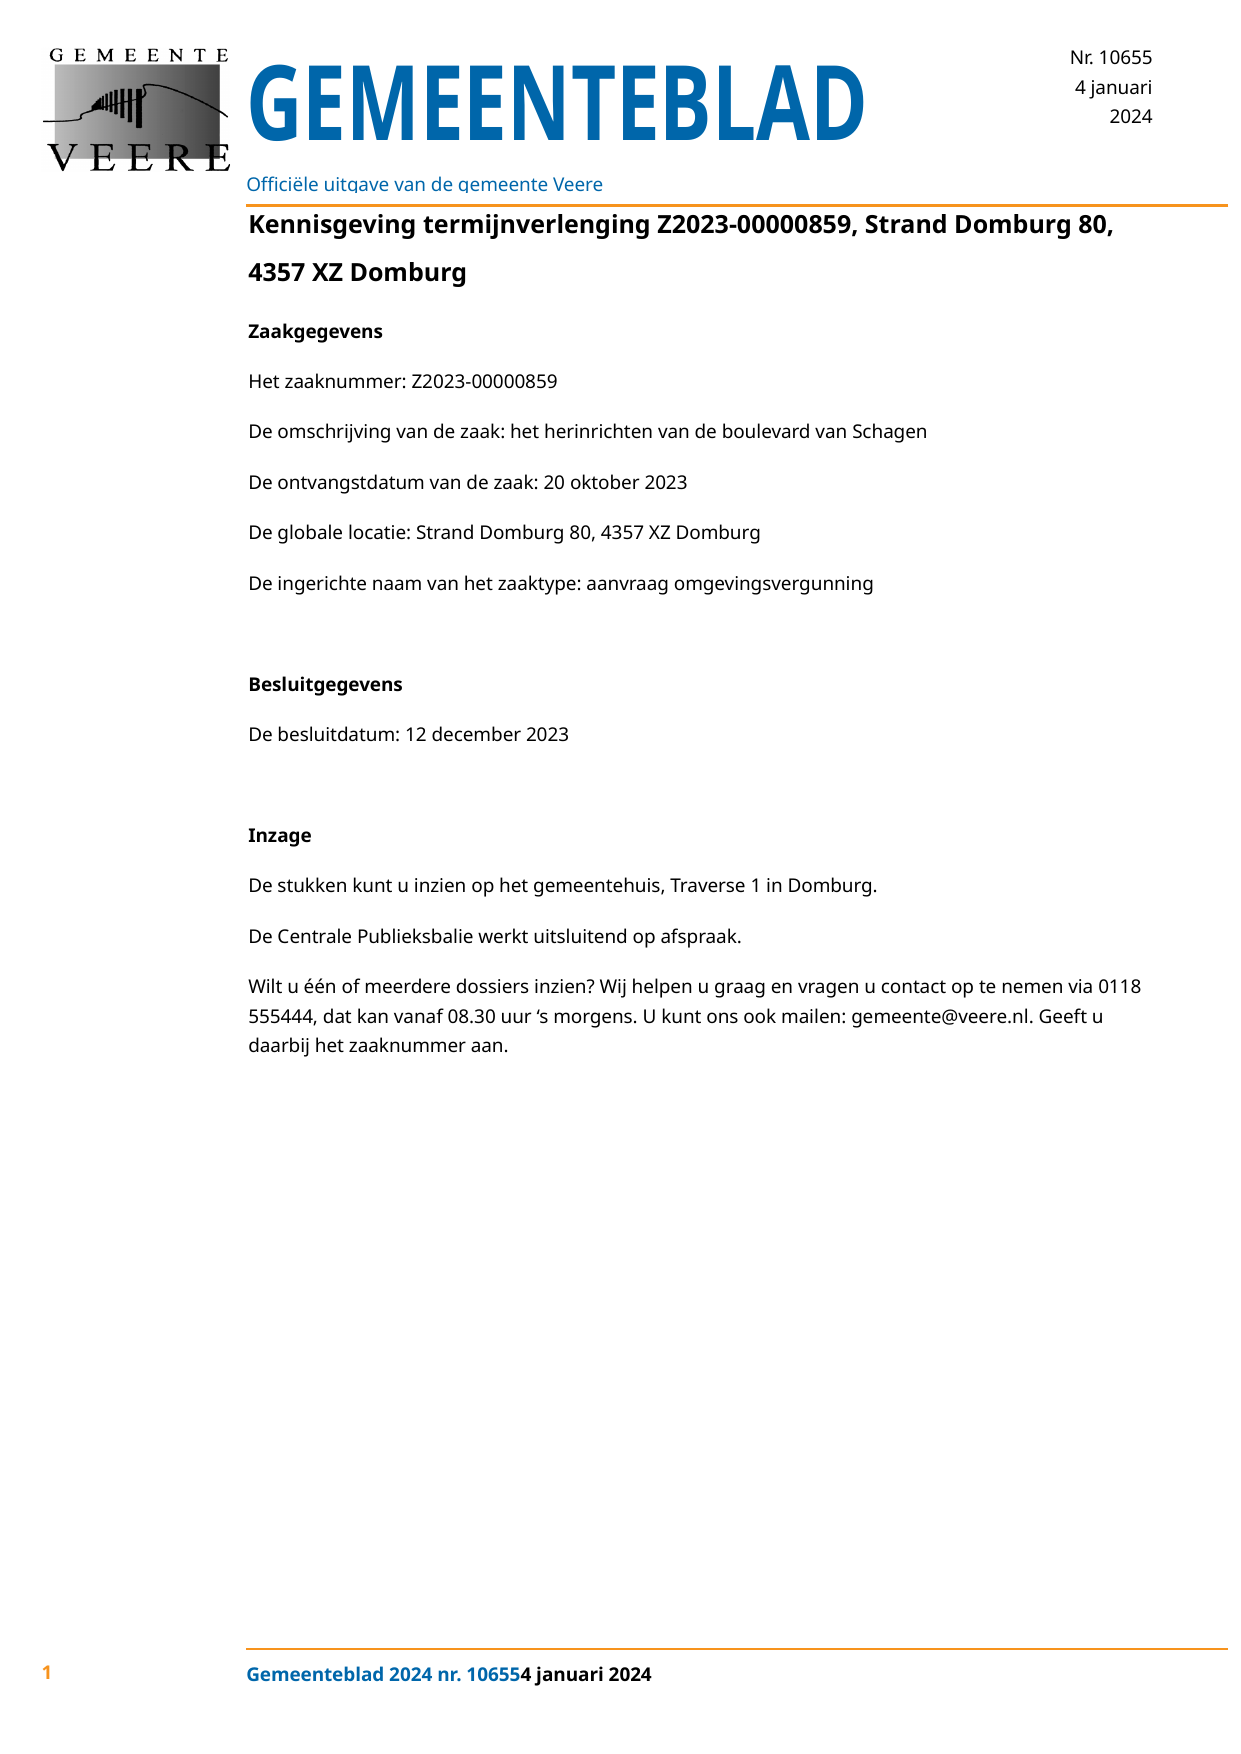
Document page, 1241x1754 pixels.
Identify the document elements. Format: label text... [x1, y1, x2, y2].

text De globale locatie: Strand Domburg 80, 4357 XZ Domburg [248, 519, 1152, 545]
text De stukken kunt u inzien op het gemeentehuis, Traverse 1 in Domburg. [248, 872, 1152, 898]
text De omschrijving van de zaak: het herinrichten van de boulevard van Schagen [248, 419, 1152, 444]
text De ontvangstdatum van de zaak: 20 oktober 2023 [248, 469, 1152, 495]
text Wilt u één of meerdere dossiers inzien? Wij helpen u graag en vragen u contact op te nemen via 0118 555444, dat kan vanaf 08.30 uur ‘s morgens. U kunt ons ook mailen: gemeente@veere.nl. Geeft u daarbij het zaaknummer aan. [248, 973, 1152, 1058]
text Inzage [248, 822, 1152, 848]
picture [41, 47, 231, 172]
text Besluitgegevens [248, 671, 1152, 697]
text Zaakgegevens [248, 318, 1152, 344]
text Het zaaknummer: Z2023-00000859 [248, 368, 1152, 394]
text De Centrale Publieksbalie werkt uitsluitend op afspraak. [248, 923, 1152, 949]
text De ingerichte naam van het zaaktype: aanvraag omgevingsvergunning [248, 570, 1152, 596]
text De besluitdatum: 12 december 2023 [248, 721, 1152, 747]
text Kennisgeving termijnverlenging Z2023-00000859, Strand Domburg 80, 4357 XZ Domburg [248, 207, 1152, 288]
